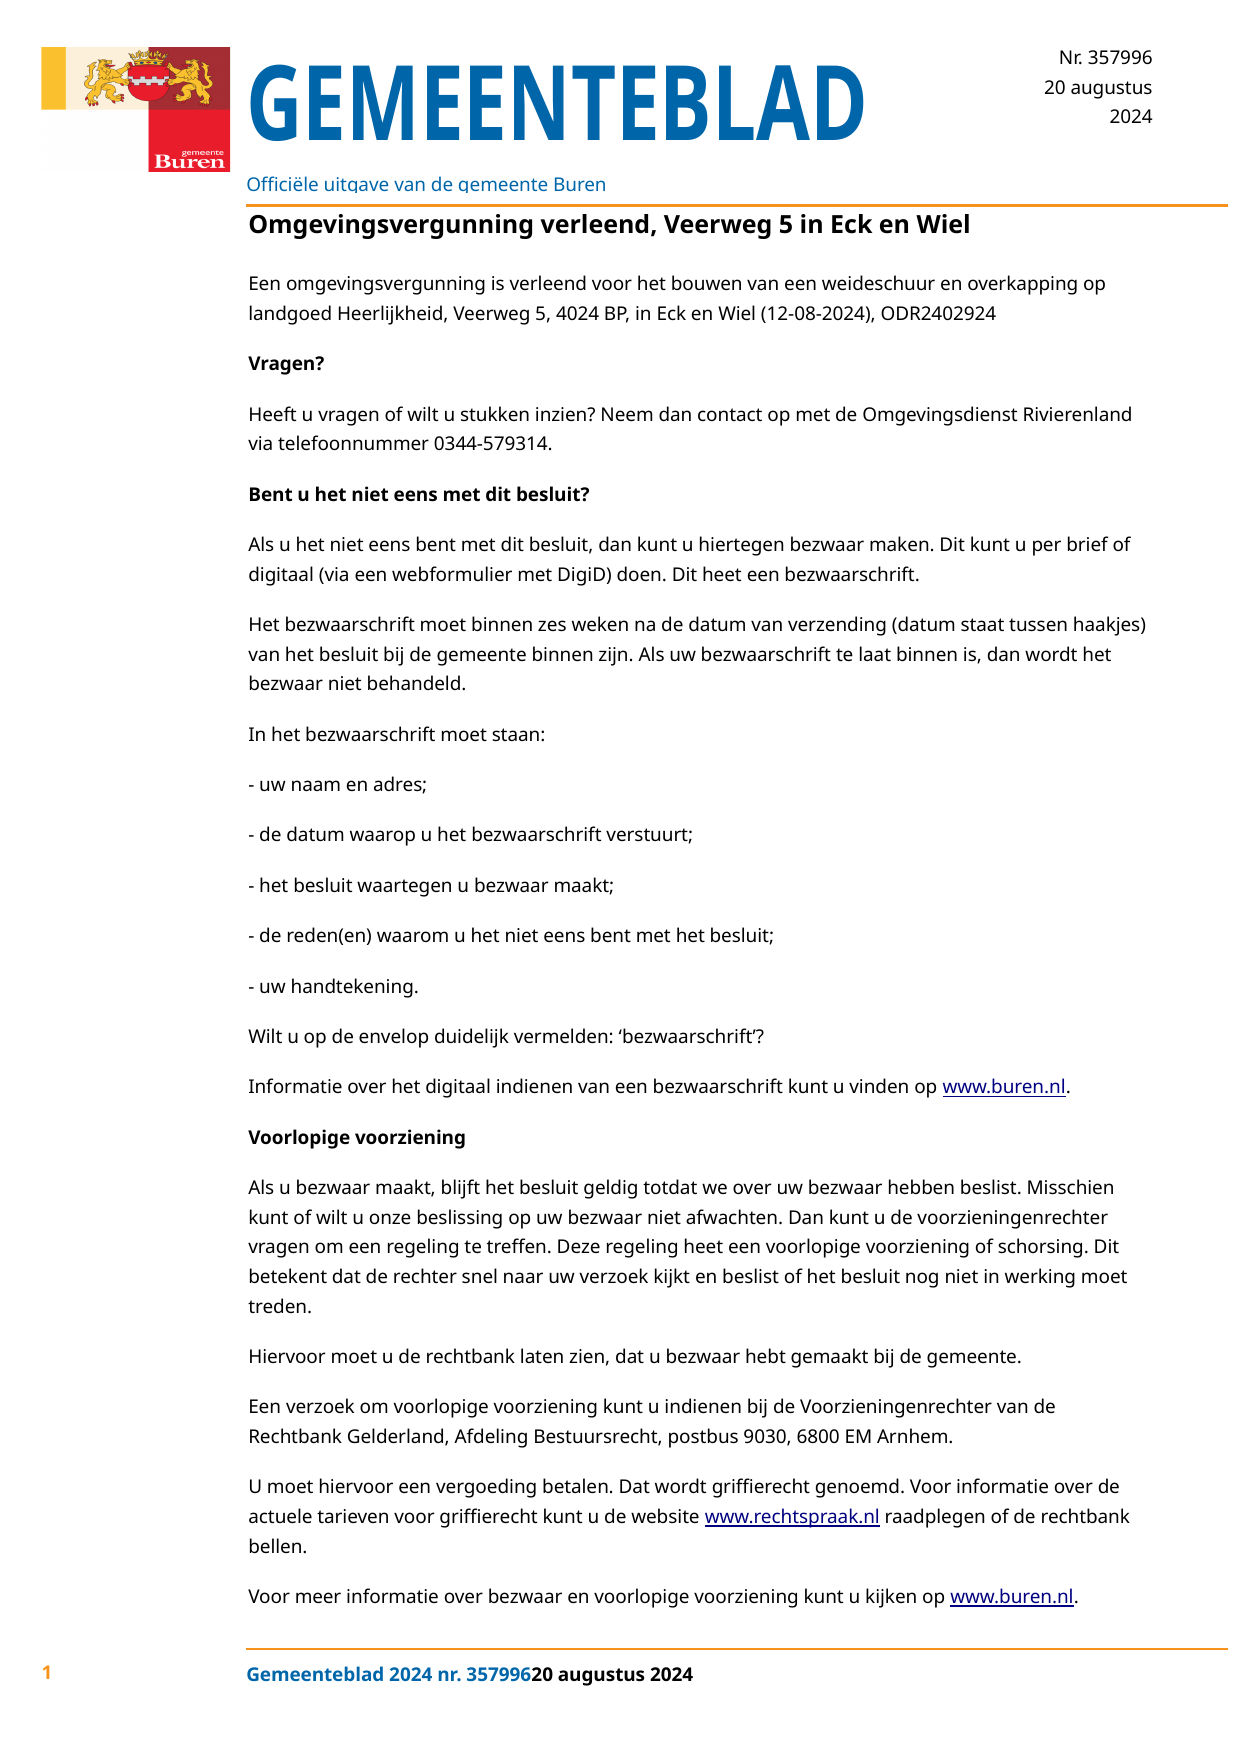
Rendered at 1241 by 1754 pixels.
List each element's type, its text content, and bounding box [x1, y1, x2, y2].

text Als u bezwaar maakt, blijft het besluit geldig totdat we over uw bezwaar hebben beslist. Misschien kunt of wilt u onze beslissing op uw bezwaar niet afwachten. Dan kunt u de voorzieningenrechter vragen om een regeling te treffen. Deze regeling heet een voorlopige voorziening of schorsing. Dit betekent dat de rechter snel naar uw verzoek kijkt en beslist of het besluit nog niet in werking moet treden. [248, 1174, 1152, 1318]
text Het bezwaarschrift moet binnen zes weken na de datum van verzending (datum staat tussen haakjes) van het besluit bij de gemeente binnen zijn. Als uw bezwaarschrift te laat binnen is, dan wordt het bezwaar niet behandeld. [248, 611, 1152, 696]
picture [41, 47, 231, 172]
text Informatie over het digitaal indienen van een bezwaarschrift kunt u vinden op www.buren.nl. [248, 1074, 1152, 1099]
text Hiervoor moet u de rechtbank laten zien, dat u bezwaar hebt gemaakt bij de gemeente. [248, 1343, 1152, 1369]
text Een verzoek om voorlopige voorziening kunt u indienen bij de Voorzieningenrechter van de Rechtbank Gelderland, Afdeling Bestuursrecht, postbus 9030, 6800 EM Arnhem. [248, 1394, 1152, 1449]
text In het bezwaarschrift moet staan: [248, 721, 1152, 746]
text Voorlopige voorziening [248, 1124, 1152, 1150]
text Bent u het niet eens met dit besluit? [248, 481, 1152, 506]
text - de datum waarop u het bezwaarschrift verstuurt; [248, 822, 1152, 847]
text - de reden(en) waarom u het niet eens bent met het besluit; [248, 922, 1152, 948]
text Als u het niet eens bent met dit besluit, dan kunt u hiertegen bezwaar maken. Dit kunt u per brief of digitaal (via een webformulier met DigiD) doen. Dit heet een bezwaarschrift. [248, 531, 1152, 586]
text U moet hiervoor een vergoeding betalen. Dat wordt griffierecht genoemd. Voor informatie over de actuele tarieven voor griffierecht kunt u de website www.rechtspraak.nl raadplegen of de rechtbank bellen. [248, 1474, 1152, 1558]
text Omgevingsvergunning verleend, Veerweg 5 in Eck en Wiel [248, 207, 1152, 241]
text Vragen? [248, 350, 1152, 376]
text Heeft u vragen of wilt u stukken inzien? Neem dan contact op met de Omgevingsdienst Rivierenland via telefoonnummer 0344-579314. [248, 401, 1152, 456]
text - het besluit waartegen u bezwaar maakt; [248, 872, 1152, 898]
text Voor meer informatie over bezwaar en voorlopige voorziening kunt u kijken op www.buren.nl. [248, 1583, 1152, 1609]
text - uw naam en adres; [248, 771, 1152, 797]
text Een omgevingsvergunning is verleend voor het bouwen van een weideschuur en overkapping op landgoed Heerlijkheid, Veerweg 5, 4024 BP, in Eck en Wiel (12-08-2024), ODR2402924 [248, 270, 1152, 326]
text Wilt u op de envelop duidelijk vermelden: ‘bezwaarschrift’? [248, 1023, 1152, 1049]
text - uw handtekening. [248, 973, 1152, 998]
